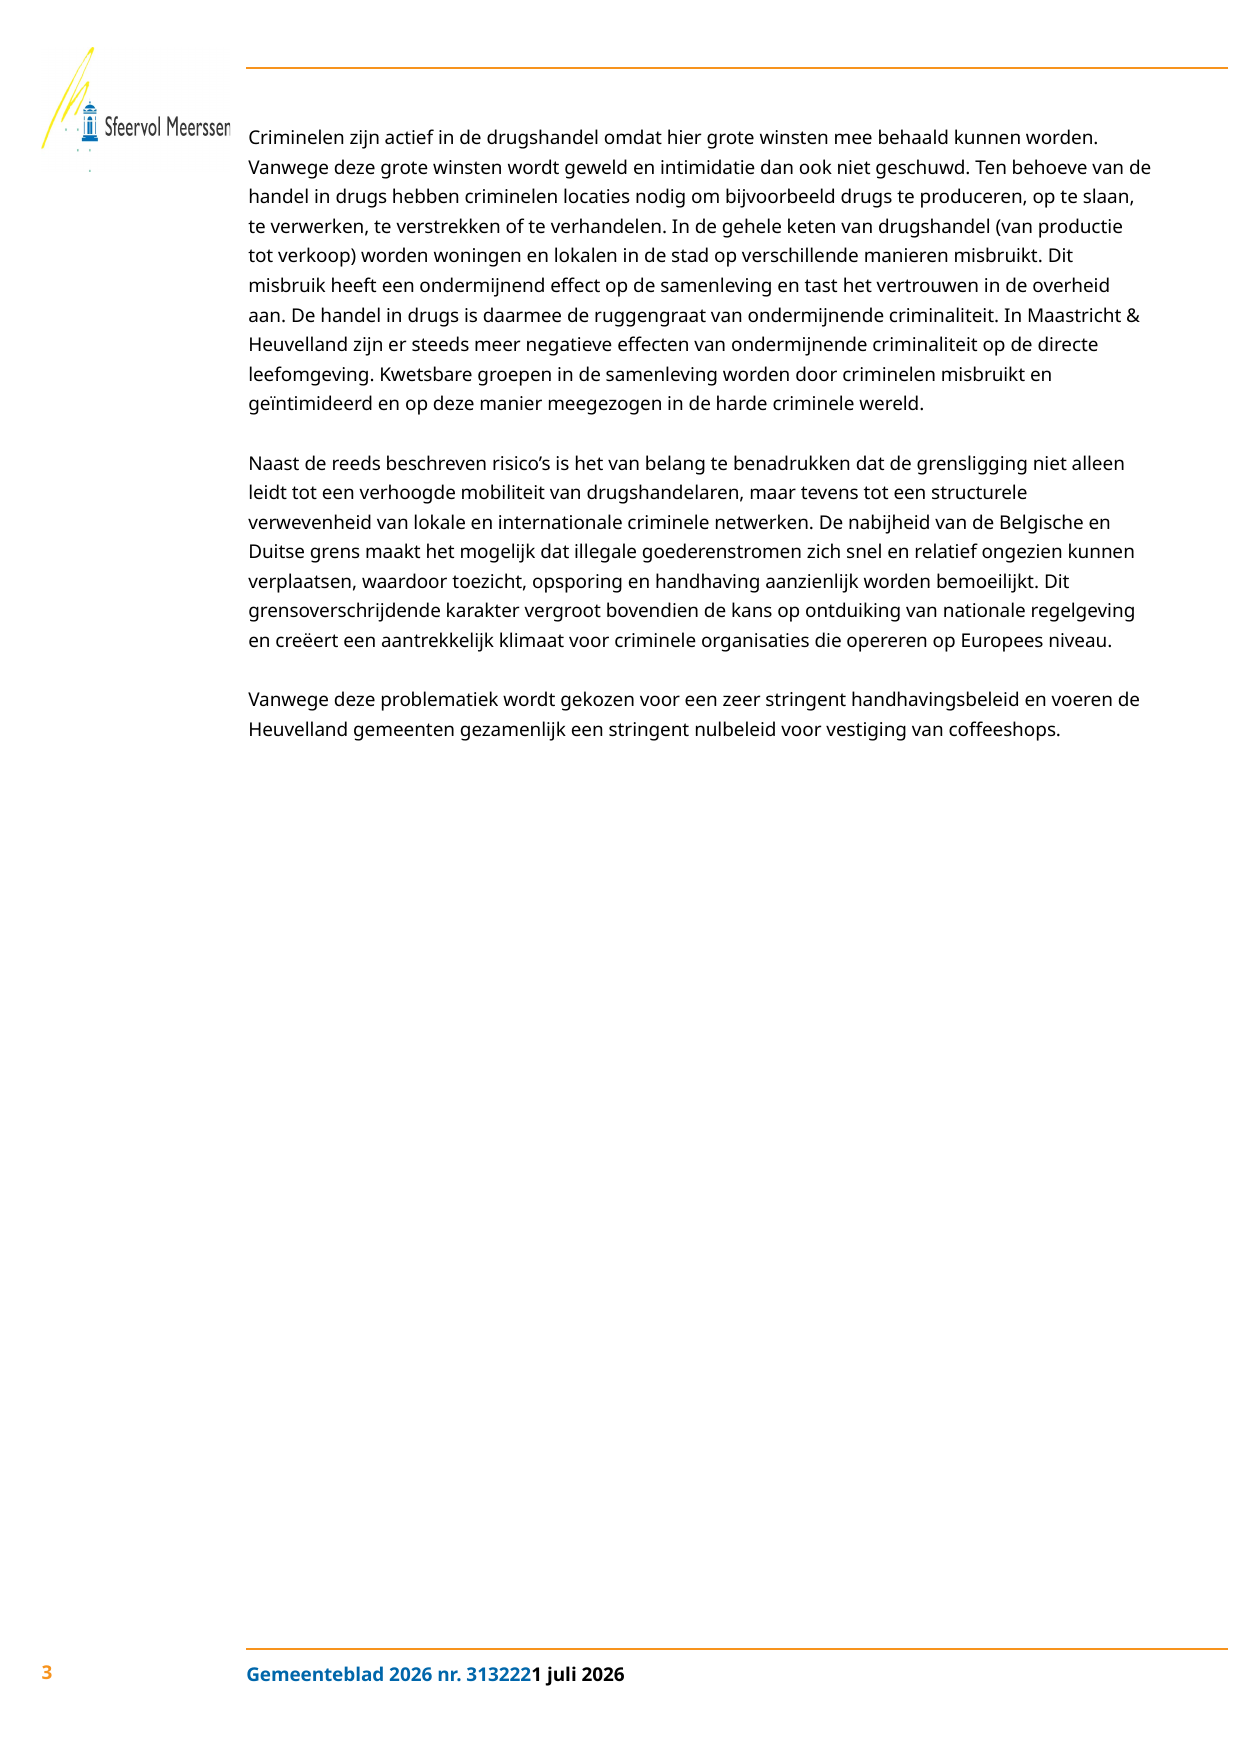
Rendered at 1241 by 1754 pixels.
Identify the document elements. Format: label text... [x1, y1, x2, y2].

picture [41, 47, 231, 172]
text Naast de reeds beschreven risico’s is het van belang te benadrukken dat de grensligging niet alleen leidt tot een verhoogde mobiliteit van drugshandelaren, maar tevens tot een structurele verwevenheid van lokale en internationale criminele netwerken. De nabijheid van de Belgische en Duitse grens maakt het mogelijk dat illegale goederenstromen zich snel en relatief ongezien kunnen verplaatsen, waardoor toezicht, opsporing en handhaving aanzienlijk worden bemoeilijkt. Dit grensoverschrijdende karakter vergroot bovendien de kans op ontduiking van nationale regelgeving en creëert een aantrekkelijk klimaat voor criminele organisaties die opereren op Europees niveau. [248, 450, 1152, 653]
text Vanwege deze problematiek wordt gekozen voor een zeer stringent handhavingsbeleid en voeren de Heuvelland gemeenten gezamenlijk een stringent nulbeleid voor vestiging van coffeeshops. [248, 686, 1152, 742]
text Criminelen zijn actief in de drugshandel omdat hier grote winsten mee behaald kunnen worden. Vanwege deze grote winsten wordt geweld en intimidatie dan ook niet geschuwd. Ten behoeve van de handel in drugs hebben criminelen locaties nodig om bijvoorbeeld drugs te produceren, op te slaan, te verwerken, te verstrekken of te verhandelen. In de gehele keten van drugshandel (van productie tot verkoop) worden woningen en lokalen in de stad op verschillende manieren misbruikt. Dit misbruik heeft een ondermijnend effect op de samenleving en tast het vertrouwen in de overheid aan. De handel in drugs is daarmee de ruggengraat van ondermijnende criminaliteit. In Maastricht & Heuvelland zijn er steeds meer negatieve effecten van ondermijnende criminaliteit op de directe leefomgeving. Kwetsbare groepen in de samenleving worden door criminelen misbruikt en geïntimideerd en op deze manier meegezogen in de harde criminele wereld. [248, 124, 1152, 416]
